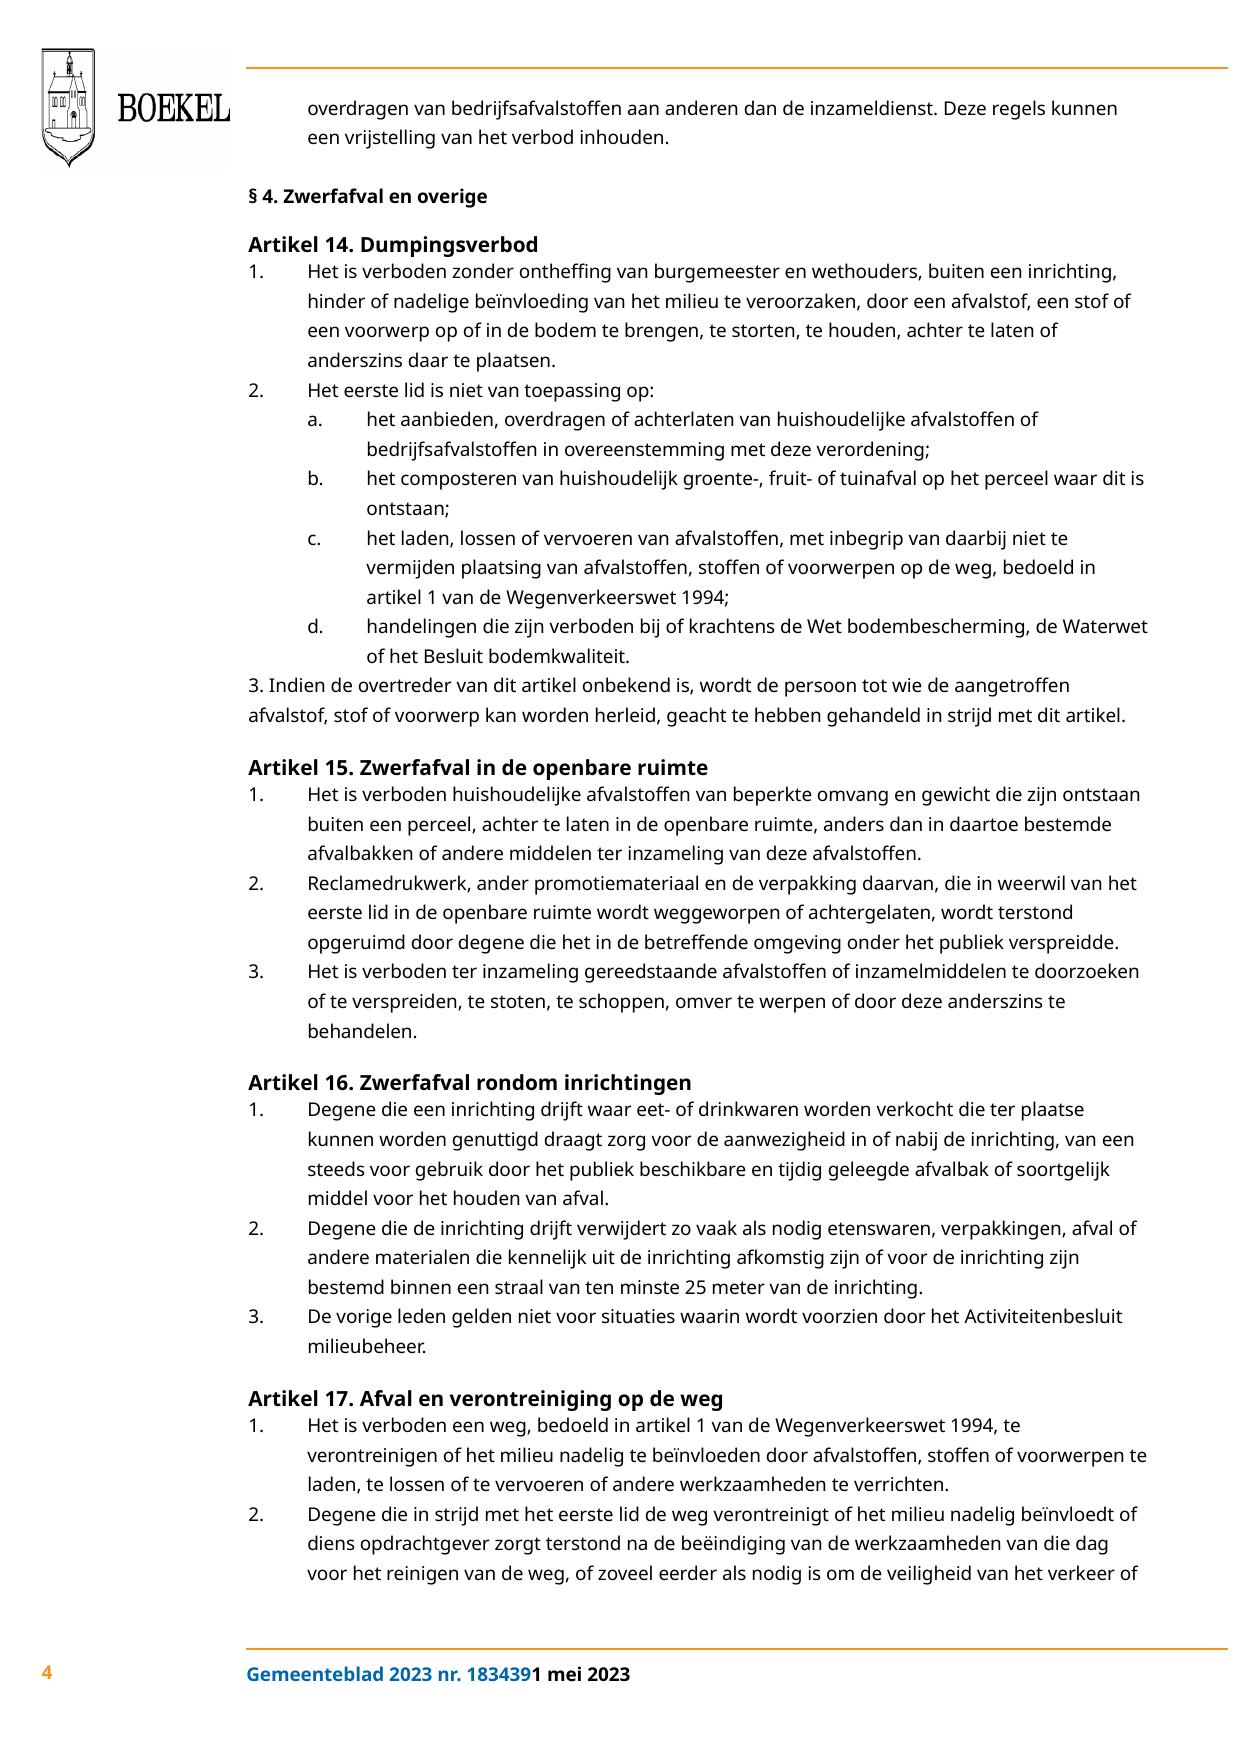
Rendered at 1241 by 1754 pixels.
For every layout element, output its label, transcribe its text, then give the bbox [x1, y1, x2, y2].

list Degene die in strijd met het eerste lid de weg verontreinigt of het milieu nadelig beïnvloedt of diens opdrachtgever zorgt terstond na de beëindiging van de werkzaamheden van die dag voor het reinigen van de weg, of zoveel eerder als nodig is om de veiligheid van het verkeer of [248, 1501, 1152, 1586]
list handelingen die zijn verboden bij of krachtens de Wet bodembescherming, de Waterwet of het Besluit bodemkwaliteit. [307, 613, 1152, 669]
list Het is verboden ter inzameling gereedstaande afvalstoffen of inzamelmiddelen te doorzoeken of te verspreiden, te stoten, te schoppen, omver te werpen of door deze anderszins te behandelen. [248, 959, 1152, 1043]
picture [41, 47, 231, 172]
text 3. Indien de overtreder van dit artikel onbekend is, wordt de persoon tot wie de aangetroffen afvalstof, stof of voorwerp kan worden herleid, geacht te hebben gehandeld in strijd met dit artikel. [248, 673, 1152, 728]
list Degene die een inrichting drijft waar eet- of drinkwaren worden verkocht die ter plaatse kunnen worden genuttigd draagt zorg voor de aanwezigheid in of nabij de inrichting, van een steeds voor gebruik door het publiek beschikbare en tijdig geleegde afvalbak of soortgelijk middel voor het houden van afval. [248, 1097, 1152, 1211]
text Artikel 16. Zwerfafval rondom inrichtingen [248, 1068, 1152, 1097]
text Artikel 14. Dumpingsverbod [248, 230, 1152, 258]
list het composteren van huishoudelijk groente-, fruit- of tuinafval op het perceel waar dit is ontstaan; [307, 466, 1152, 521]
list De vorige leden gelden niet voor situaties waarin wordt voorzien door het Activiteitenbesluit milieubeheer. [248, 1304, 1152, 1359]
list het laden, lossen of vervoeren van afvalstoffen, met inbegrip van daarbij niet te vermijden plaatsing van afvalstoffen, stoffen of voorwerpen op de weg, bedoeld in artikel 1 van de Wegenverkeerswet 1994; [307, 525, 1152, 610]
list Reclamedrukwerk, ander promotiemateriaal en de verpakking daarvan, die in weerwil van het eerste lid in de openbare ruimte wordt weggeworpen of achtergelaten, wordt terstond opgeruimd door degene die het in de betreffende omgeving onder het publiek verspreidde. [248, 870, 1152, 955]
list Het eerste lid is niet van toepassing op: [248, 377, 1152, 403]
list Het is verboden zonder ontheffing van burgemeester en wethouders, buiten een inrichting, hinder of nadelige beïnvloeding van het milieu te veroorzaken, door een afvalstof, een stof of een voorwerp op of in de bodem te brengen, te storten, te houden, achter te laten of anderszins daar te plaatsen. [248, 258, 1152, 373]
text § 4. Zwerfafval en overige [248, 183, 1152, 209]
list Het is verboden huishoudelijke afvalstoffen van beperkte omvang en gewicht die zijn ontstaan buiten een perceel, achter te laten in de openbare ruimte, anders dan in daartoe bestemde afvalbakken of andere middelen ter inzameling van deze afvalstoffen. [248, 781, 1152, 866]
list Het is verboden een weg, bedoeld in artikel 1 van de Wegenverkeerswet 1994, te verontreinigen of het milieu nadelig te beïnvloeden door afvalstoffen, stoffen of voorwerpen te laden, te lossen of te vervoeren of andere werkzaamheden te verrichten. [248, 1412, 1152, 1497]
text Artikel 15. Zwerfafval in de openbare ruimte [248, 753, 1152, 781]
list overdragen van bedrijfsafvalstoffen aan anderen dan de inzameldienst. Deze regels kunnen een vrijstelling van het verbod inhouden. [248, 95, 1152, 150]
list Degene die de inrichting drijft verwijdert zo vaak als nodig etenswaren, verpakkingen, afval of andere materialen die kennelijk uit de inrichting afkomstig zijn of voor de inrichting zijn bestemd binnen een straal van ten minste 25 meter van de inrichting. [248, 1215, 1152, 1300]
list het aanbieden, overdragen of achterlaten van huishoudelijke afvalstoffen of bedrijfsafvalstoffen in overeenstemming met deze verordening; [307, 406, 1152, 462]
text Artikel 17. Afval en verontreiniging op de weg [248, 1384, 1152, 1412]
